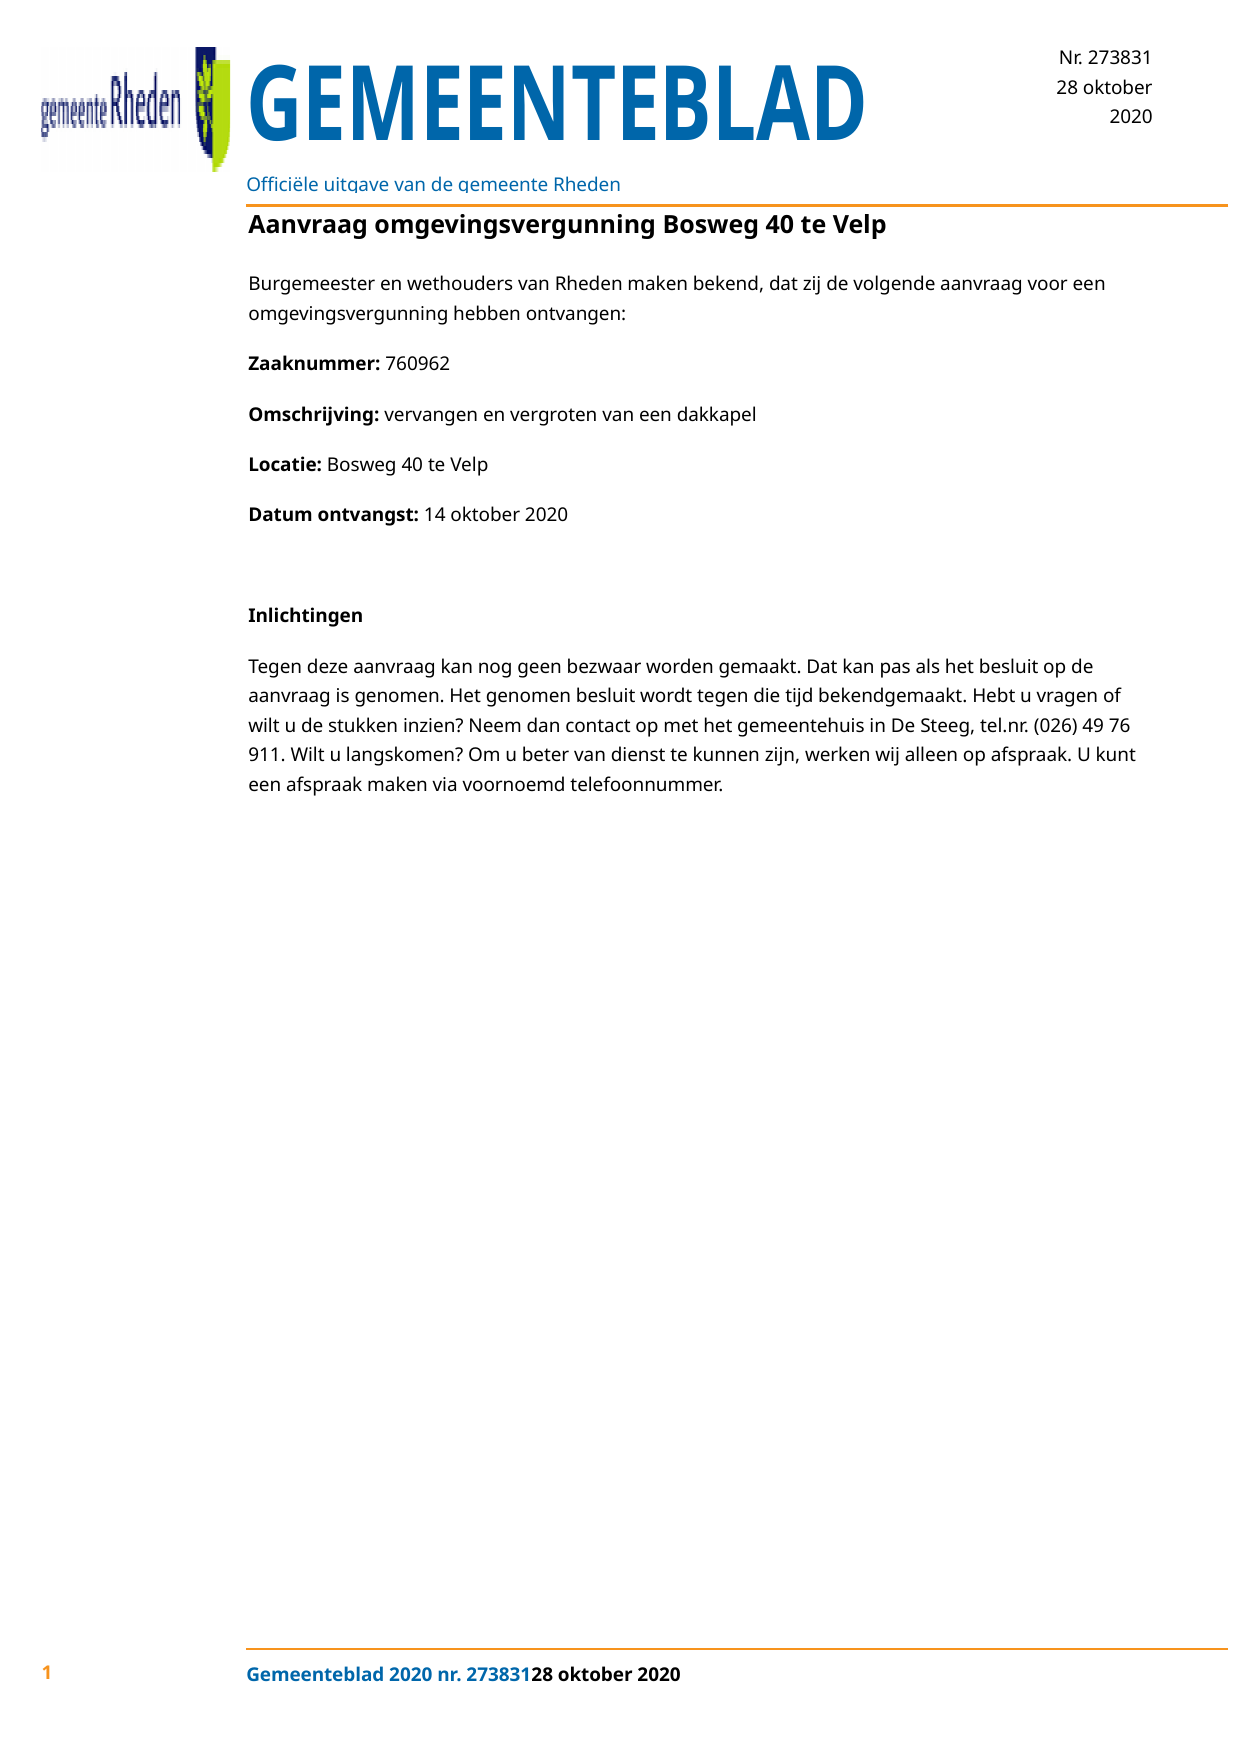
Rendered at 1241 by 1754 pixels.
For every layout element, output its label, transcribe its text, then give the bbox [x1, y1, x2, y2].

text Aanvraag omgevingsvergunning Bosweg 40 te Velp [248, 207, 1152, 241]
text Inlichtingen [248, 602, 1152, 628]
text Tegen deze aanvraag kan nog geen bezwaar worden gemaakt. Dat kan pas als het besluit op de aanvraag is genomen. Het genomen besluit wordt tegen die tijd bekendgemaakt. Hebt u vragen of wilt u de stukken inzien? Neem dan contact op met het gemeentehuis in De Steeg, tel.nr. (026) 49 76 911. Wilt u langskomen? Om u beter van dienst te kunnen zijn, werken wij alleen op afspraak. U kunt een afspraak maken via voornoemd telefoonnummer. [248, 653, 1152, 797]
text Zaaknummer: 760962 [248, 350, 1152, 376]
text Datum ontvangst: 14 oktober 2020 [248, 502, 1152, 527]
text Burgemeester en wethouders van Rheden maken bekend, dat zij de volgende aanvraag voor een omgevingsvergunning hebben ontvangen: [248, 270, 1152, 326]
picture [41, 47, 231, 172]
text Locatie: Bosweg 40 te Velp [248, 451, 1152, 477]
text Omschrijving: vervangen en vergroten van een dakkapel [248, 401, 1152, 426]
